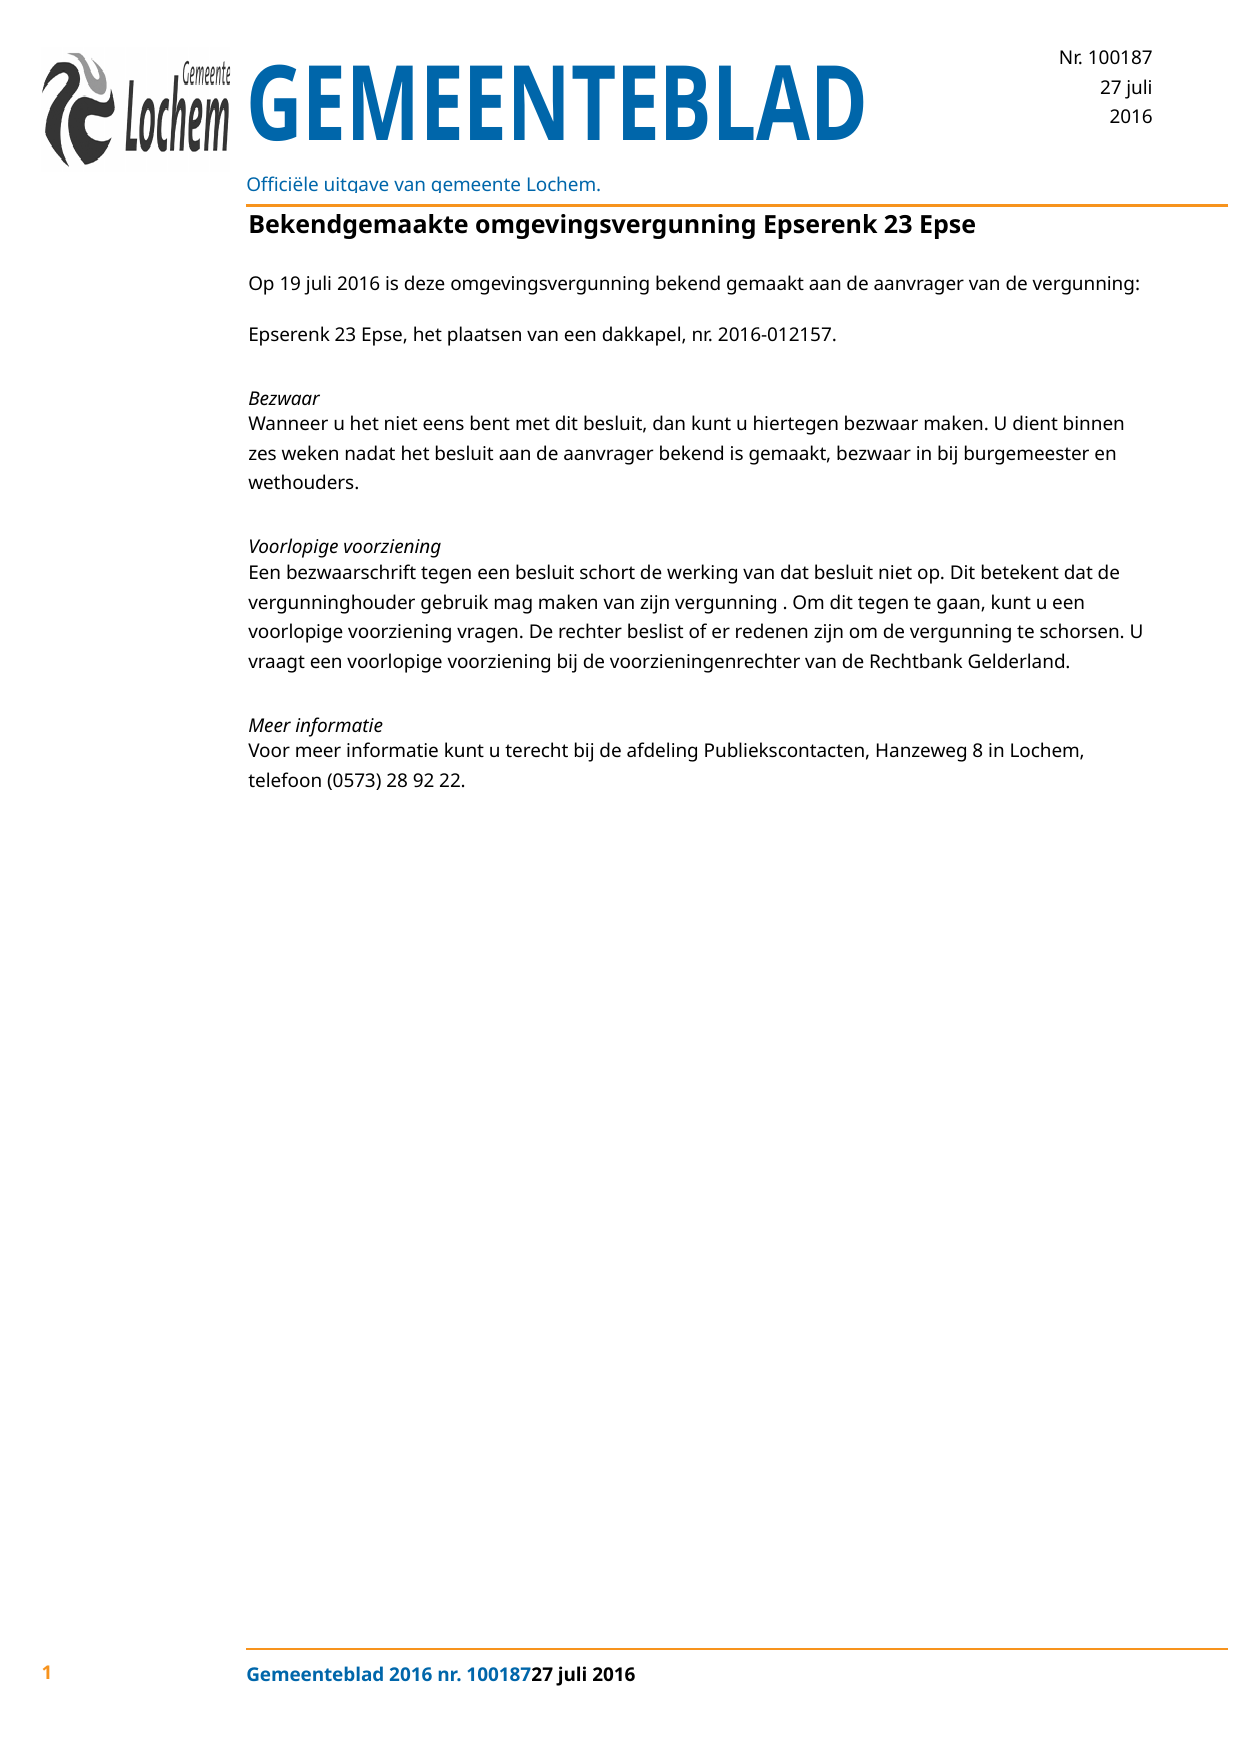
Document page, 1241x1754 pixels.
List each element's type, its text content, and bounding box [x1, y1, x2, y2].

text Voor meer informatie kunt u terecht bij de afdeling Publiekscontacten, Hanzeweg 8 in Lochem, telefoon (0573) 28 92 22. [248, 738, 1152, 793]
text Bekendgemaakte omgevingsvergunning Epserenk 23 Epse [248, 207, 1152, 241]
text Bezwaar [248, 385, 1152, 410]
text Wanneer u het niet eens bent met dit besluit, dan kunt u hiertegen bezwaar maken. U dient binnen zes weken nadat het besluit aan de aanvrager bekend is gemaakt, bezwaar in bij burgemeester en wethouders. [248, 410, 1152, 495]
picture [41, 47, 231, 172]
text Een bezwaarschrift tegen een besluit schort de werking van dat besluit niet op. Dit betekent dat de vergunninghouder gebruik mag maken van zijn vergunning . Om dit tegen te gaan, kunt u een voorlopige voorziening vragen. De rechter beslist of er redenen zijn om de vergunning te schorsen. U vraagt een voorlopige voorziening bij de voorzieningenrechter van de Rechtbank Gelderland. [248, 559, 1152, 674]
text Voorlopige voorziening [248, 533, 1152, 559]
text Epserenk 23 Epse, het plaatsen van een dakkapel, nr. 2016-012157. [248, 321, 1152, 346]
text Op 19 juli 2016 is deze omgevingsvergunning bekend gemaakt aan de aanvrager van de vergunning: [248, 270, 1152, 296]
text Meer informatie [248, 712, 1152, 738]
